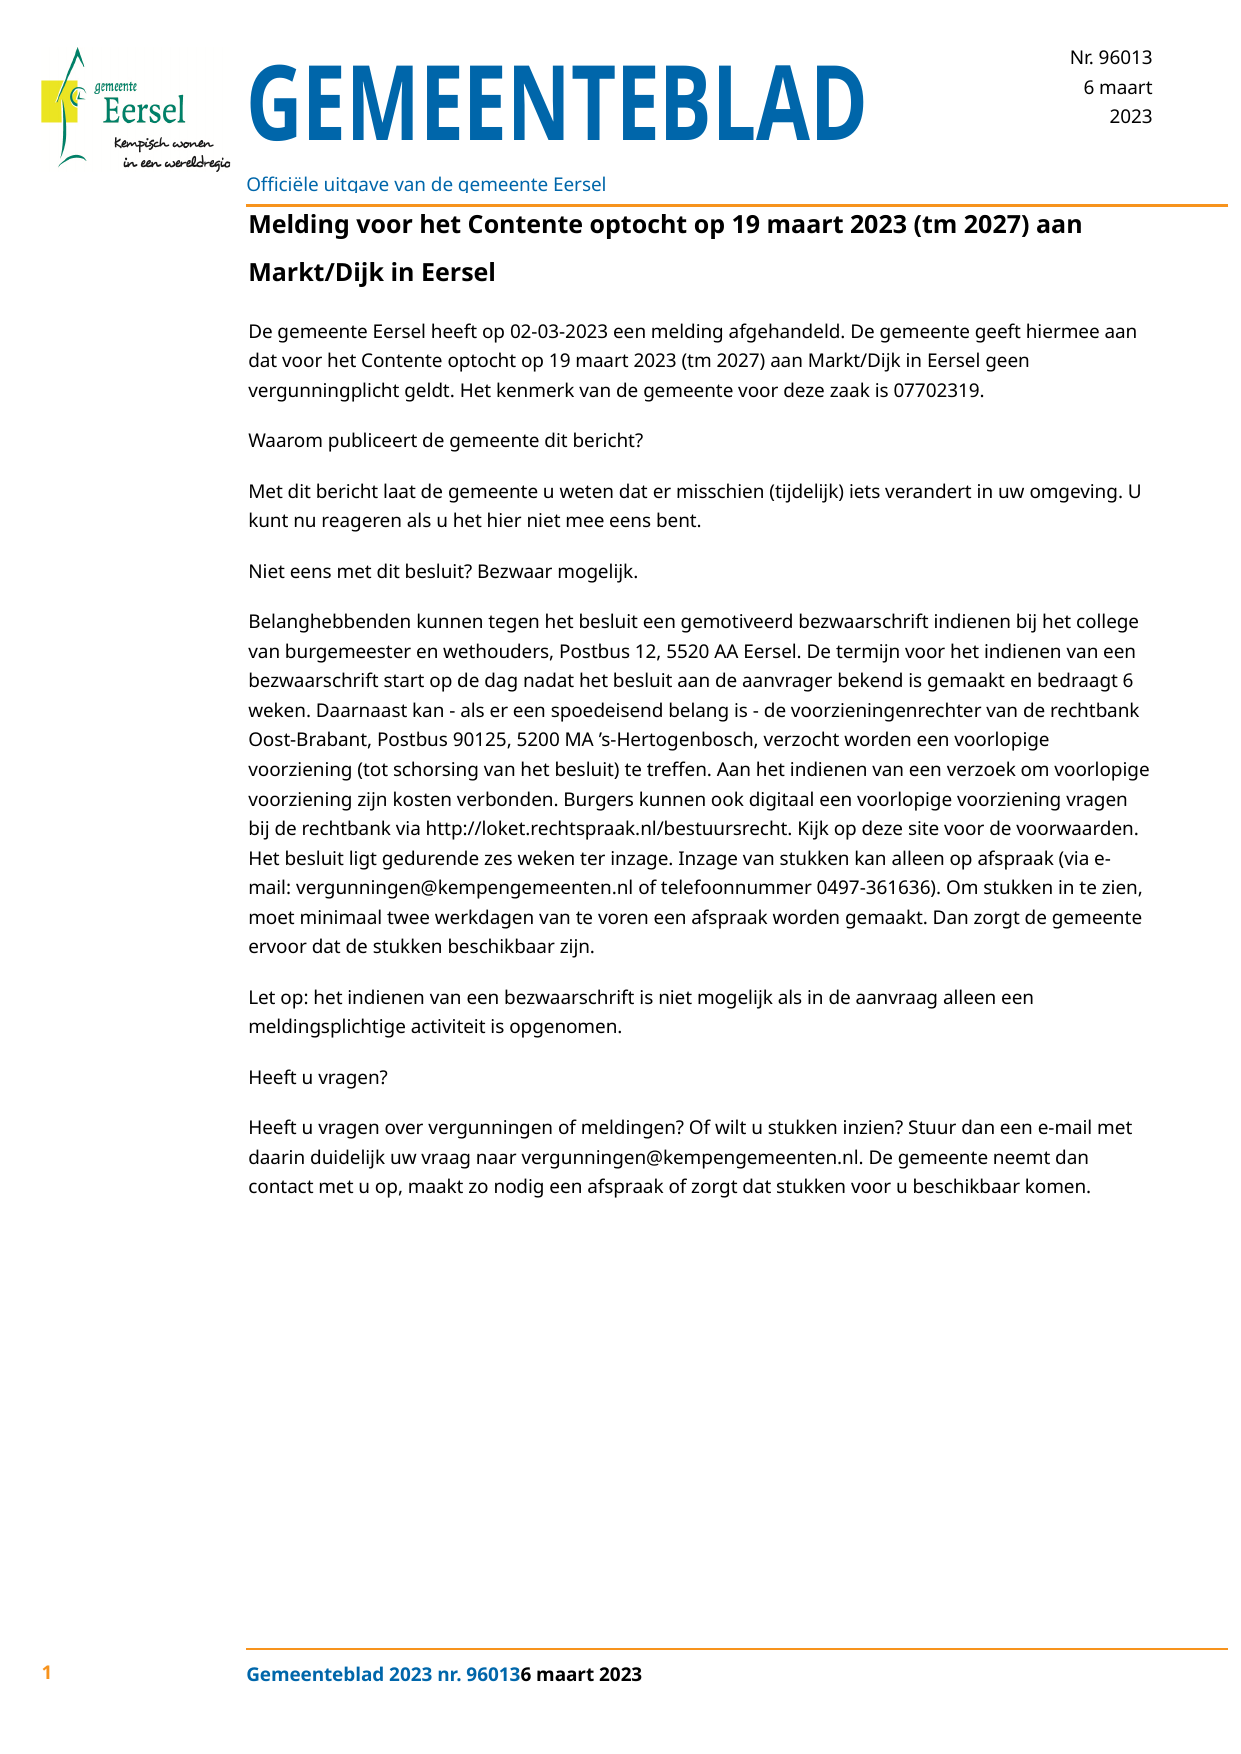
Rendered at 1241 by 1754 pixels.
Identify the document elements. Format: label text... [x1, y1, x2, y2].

text Melding voor het Contente optocht op 19 maart 2023 (tm 2027) aan Markt/Dijk in Eersel [248, 207, 1152, 288]
text Heeft u vragen over vergunningen of meldingen? Of wilt u stukken inzien? Stuur dan een e-mail met daarin duidelijk uw vraag naar vergunningen@kempengemeenten.nl. De gemeente neemt dan contact met u op, maakt zo nodig een afspraak of zorgt dat stukken voor u beschikbaar komen. [248, 1114, 1152, 1199]
text De gemeente Eersel heeft op 02-03-2023 een melding afgehandeld. De gemeente geeft hiermee aan dat voor het Contente optocht op 19 maart 2023 (tm 2027) aan Markt/Dijk in Eersel geen vergunningplicht geldt. Het kenmerk van de gemeente voor deze zaak is 07702319. [248, 318, 1152, 403]
picture [41, 47, 231, 172]
text Belanghebbenden kunnen tegen het besluit een gemotiveerd bezwaarschrift indienen bij het college van burgemeester en wethouders, Postbus 12, 5520 AA Eersel. De termijn voor het indienen van een bezwaarschrift start op de dag nadat het besluit aan de aanvrager bekend is gemaakt en bedraagt 6 weken. Daarnaast kan - als er een spoedeisend belang is - de voorzieningenrechter van de rechtbank Oost-Brabant, Postbus 90125, 5200 MA ’s-Hertogenbosch, verzocht worden een voorlopige voorziening (tot schorsing van het besluit) te treffen. Aan het indienen van een verzoek om voorlopige voorziening zijn kosten verbonden. Burgers kunnen ook digitaal een voorlopige voorziening vragen bij de rechtbank via http://loket.rechtspraak.nl/bestuursrecht. Kijk op deze site voor de voorwaarden. Het besluit ligt gedurende zes weken ter inzage. Inzage van stukken kan alleen op afspraak (via e-mail: vergunningen@kempengemeenten.nl of telefoonnummer 0497-361636). Om stukken in te zien, moet minimaal twee werkdagen van te voren een afspraak worden gemaakt. Dan zorgt de gemeente ervoor dat de stukken beschikbaar zijn. [248, 608, 1152, 959]
text Waarom publiceert de gemeente dit bericht? [248, 427, 1152, 453]
text Heeft u vragen? [248, 1064, 1152, 1090]
text Let op: het indienen van een bezwaarschrift is niet mogelijk als in de aanvraag alleen een meldingsplichtige activiteit is opgenomen. [248, 984, 1152, 1039]
text Niet eens met dit besluit? Bezwaar mogelijk. [248, 558, 1152, 584]
text Met dit bericht laat de gemeente u weten dat er misschien (tijdelijk) iets verandert in uw omgeving. U kunt nu reageren als u het hier niet mee eens bent. [248, 478, 1152, 533]
